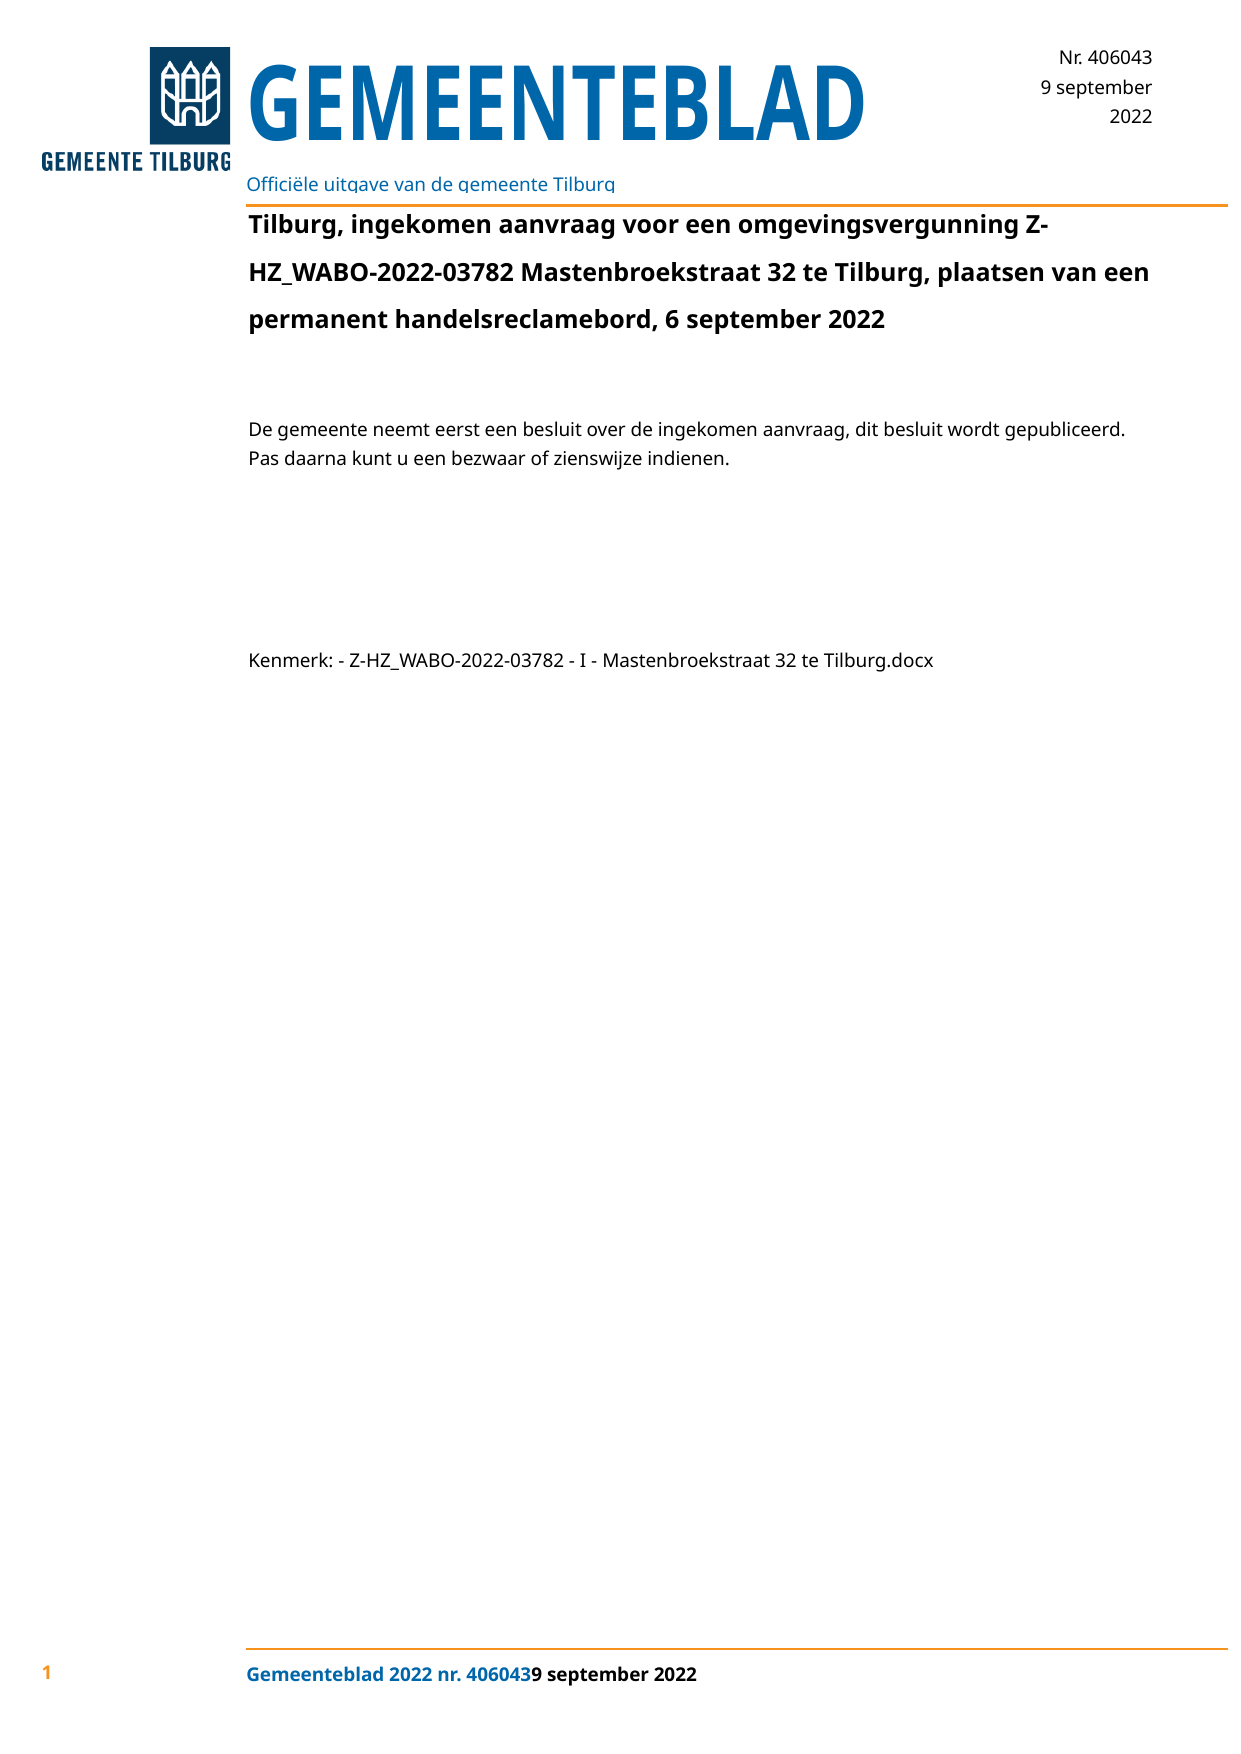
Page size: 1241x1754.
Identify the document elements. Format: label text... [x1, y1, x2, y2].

picture [41, 47, 231, 172]
text Tilburg, ingekomen aanvraag voor een omgevingsvergunning Z-HZ_WABO-2022-03782 Mastenbroekstraat 32 te Tilburg, plaatsen van een permanent handelsreclamebord, 6 september 2022 [248, 207, 1152, 336]
text De gemeente neemt eerst een besluit over de ingekomen aanvraag, dit besluit wordt gepubliceerd. Pas daarna kunt u een bezwaar of zienswijze indienen. [248, 416, 1152, 471]
text Kenmerk: - Z-HZ_WABO-2022-03782 - I - Mastenbroekstraat 32 te Tilburg.docx [248, 647, 1152, 673]
